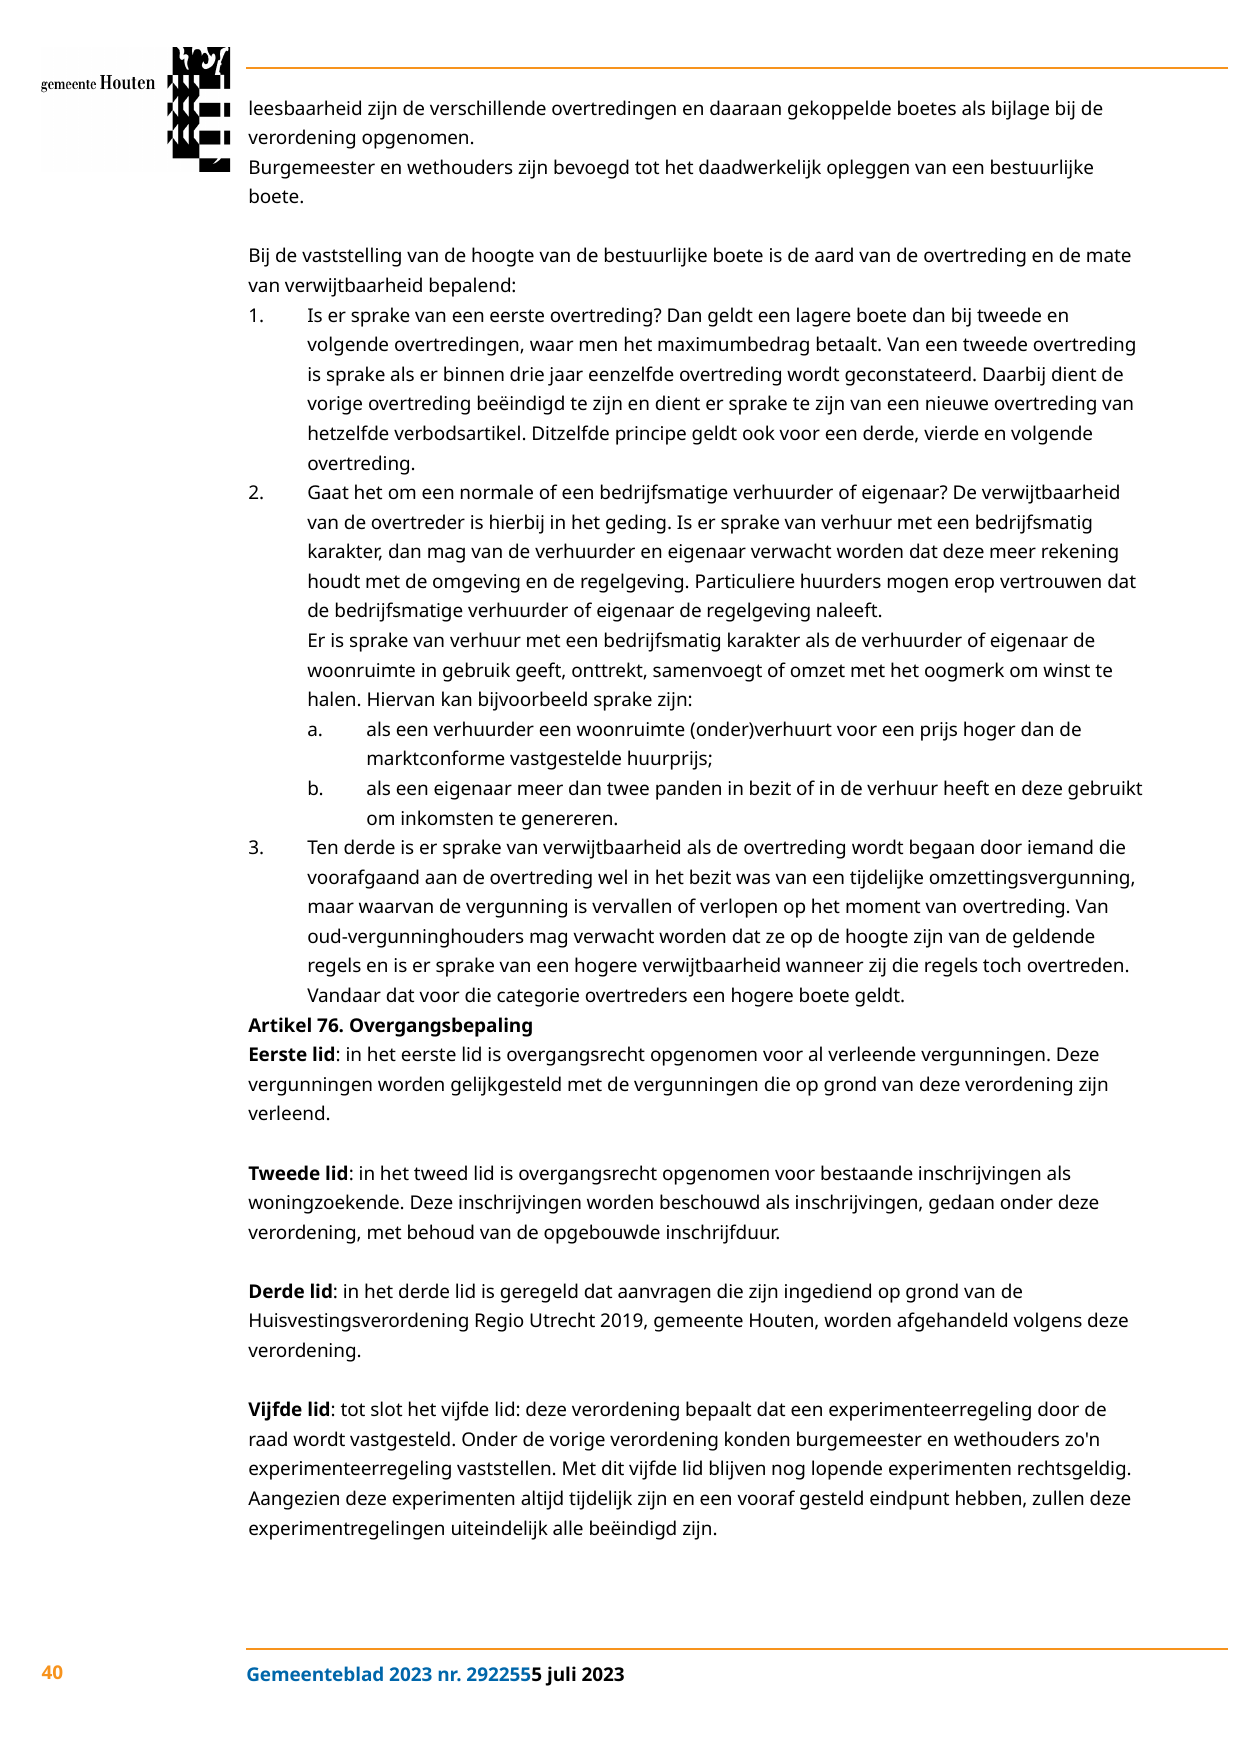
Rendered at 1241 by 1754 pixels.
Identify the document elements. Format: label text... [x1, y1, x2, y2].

list Ten derde is er sprake van verwijtbaarheid als de overtreding wordt begaan door iemand die voorafgaand aan de overtreding wel in het bezit was van een tijdelijke omzettingsvergunning, maar waarvan de vergunning is vervallen of verlopen op het moment van overtreding. Van oud-vergunninghouders mag verwacht worden dat ze op de hoogte zijn van de geldende regels en is er sprake van een hogere verwijtbaarheid wanneer zij die regels toch overtreden. Vandaar dat voor die categorie overtreders een hogere boete geldt. [248, 834, 1152, 1008]
text Artikel 76. Overgangsbepaling [248, 1012, 1152, 1038]
text leesbaarheid zijn de verschillende overtredingen en daaraan gekoppelde boetes als bijlage bij de verordening opgenomen. [248, 95, 1152, 150]
list Is er sprake van een eerste overtreding? Dan geldt een lagere boete dan bij tweede en volgende overtredingen, waar men het maximumbedrag betaalt. Van een tweede overtreding is sprake als er binnen drie jaar eenzelfde overtreding wordt geconstateerd. Daarbij dient de vorige overtreding beëindigd te zijn en dient er sprake te zijn van een nieuwe overtreding van hetzelfde verbodsartikel. Ditzelfde principe geldt ook voor een derde, vierde en volgende overtreding. [248, 302, 1152, 476]
text Burgemeester en wethouders zijn bevoegd tot het daadwerkelijk opleggen van een bestuurlijke boete. [248, 154, 1152, 209]
list als een verhuurder een woonruimte (onder)verhuurt voor een prijs hoger dan de marktconforme vastgestelde huurprijs; [307, 716, 1152, 771]
text Bij de vaststelling van de hoogte van de bestuurlijke boete is de aard van de overtreding en de mate van verwijtbaarheid bepalend: [248, 243, 1152, 298]
text Derde lid: in het derde lid is geregeld dat aanvragen die zijn ingediend op grond van de Huisvestingsverordening Regio Utrecht 2019, gemeente Houten, worden afgehandeld volgens deze verordening. [248, 1278, 1152, 1363]
text Tweede lid: in het tweed lid is overgangsrecht opgenomen voor bestaande inschrijvingen als woningzoekende. Deze inschrijvingen worden beschouwd als inschrijvingen, gedaan onder deze verordening, met behoud van de opgebouwde inschrijfduur. [248, 1160, 1152, 1245]
list Gaat het om een normale of een bedrijfsmatige verhuurder of eigenaar? De verwijtbaarheid van de overtreder is hierbij in het geding. Is er sprake van verhuur met een bedrijfsmatig karakter, dan mag van de verhuurder en eigenaar verwacht worden dat deze meer rekening houdt met de omgeving en de regelgeving. Particuliere huurders mogen erop vertrouwen dat de bedrijfsmatige verhuurder of eigenaar de regelgeving naleeft. [248, 479, 1152, 623]
text Vijfde lid: tot slot het vijfde lid: deze verordening bepaalt dat een experimenteerregeling door de raad wordt vastgesteld. Onder de vorige verordening konden burgemeester en wethouders zo'n experimenteerregeling vaststellen. Met dit vijfde lid blijven nog lopende experimenten rechtsgeldig. Aangezien deze experimenten altijd tijdelijk zijn en een vooraf gesteld eindpunt hebben, zullen deze experimentregelingen uiteindelijk alle beëindigd zijn. [248, 1396, 1152, 1541]
list Er is sprake van verhuur met een bedrijfsmatig karakter als de verhuurder of eigenaar de woonruimte in gebruik geeft, onttrekt, samenvoegt of omzet met het oogmerk om winst te halen. Hiervan kan bijvoorbeeld sprake zijn: [248, 627, 1152, 712]
text Eerste lid: in het eerste lid is overgangsrecht opgenomen voor al verleende vergunningen. Deze vergunningen worden gelijkgesteld met de vergunningen die op grond van deze verordening zijn verleend. [248, 1041, 1152, 1126]
list als een eigenaar meer dan twee panden in bezit of in de verhuur heeft en deze gebruikt om inkomsten te genereren. [307, 775, 1152, 831]
picture [41, 47, 231, 172]
